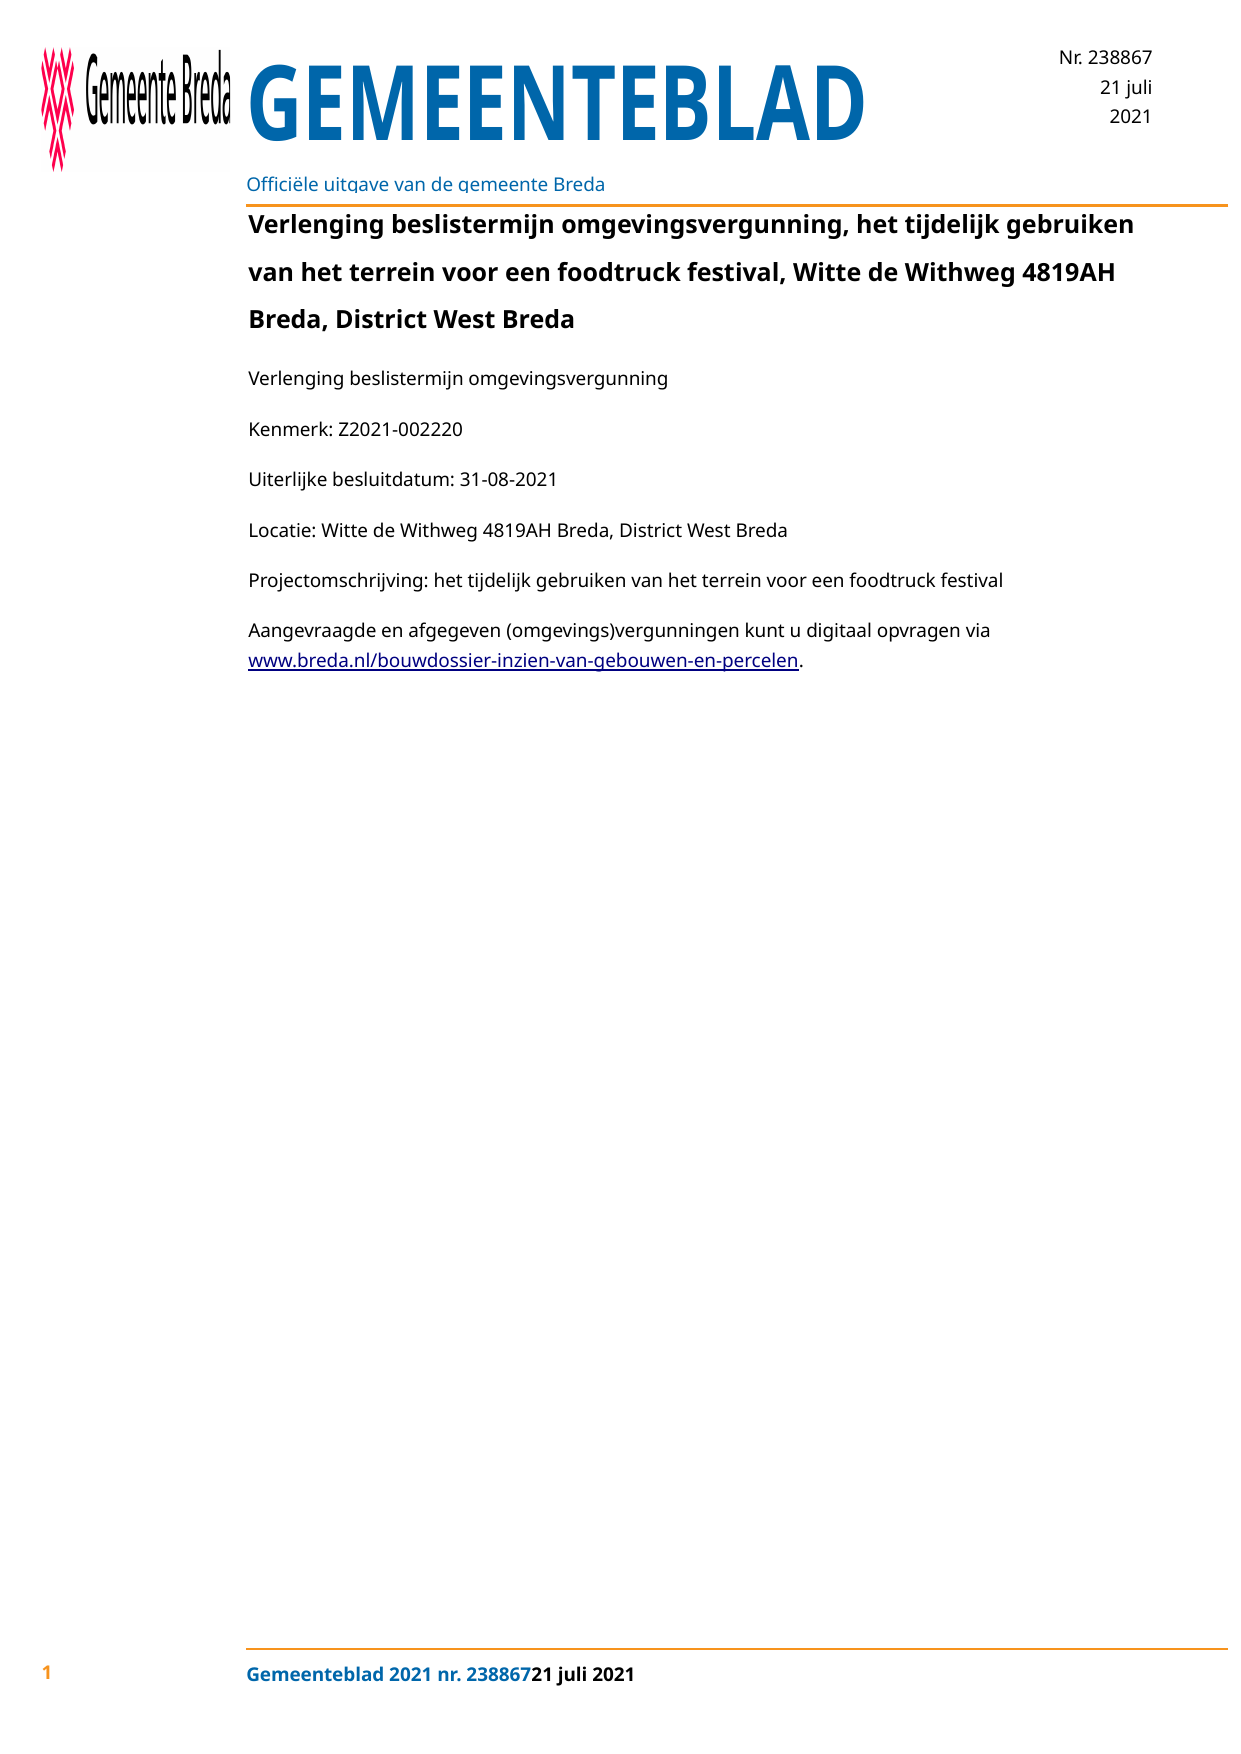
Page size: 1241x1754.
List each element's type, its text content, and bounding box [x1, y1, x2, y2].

text Verlenging beslistermijn omgevingsvergunning, het tijdelijk gebruiken van het terrein voor een foodtruck festival, Witte de Withweg 4819AH Breda, District West Breda [248, 207, 1152, 336]
text Verlenging beslistermijn omgevingsvergunning [248, 366, 1152, 391]
text Aangevraagde en afgegeven (omgevings)vergunningen kunt u digitaal opvragen via www.breda.nl/bouwdossier-inzien-van-gebouwen-en-percelen. [248, 618, 1152, 673]
text Locatie: Witte de Withweg 4819AH Breda, District West Breda [248, 517, 1152, 542]
text Kenmerk: Z2021-002220 [248, 416, 1152, 442]
picture [41, 47, 231, 172]
text Uiterlijke besluitdatum: 31-08-2021 [248, 466, 1152, 492]
text Projectomschrijving: het tijdelijk gebruiken van het terrein voor een foodtruck festival [248, 567, 1152, 593]
